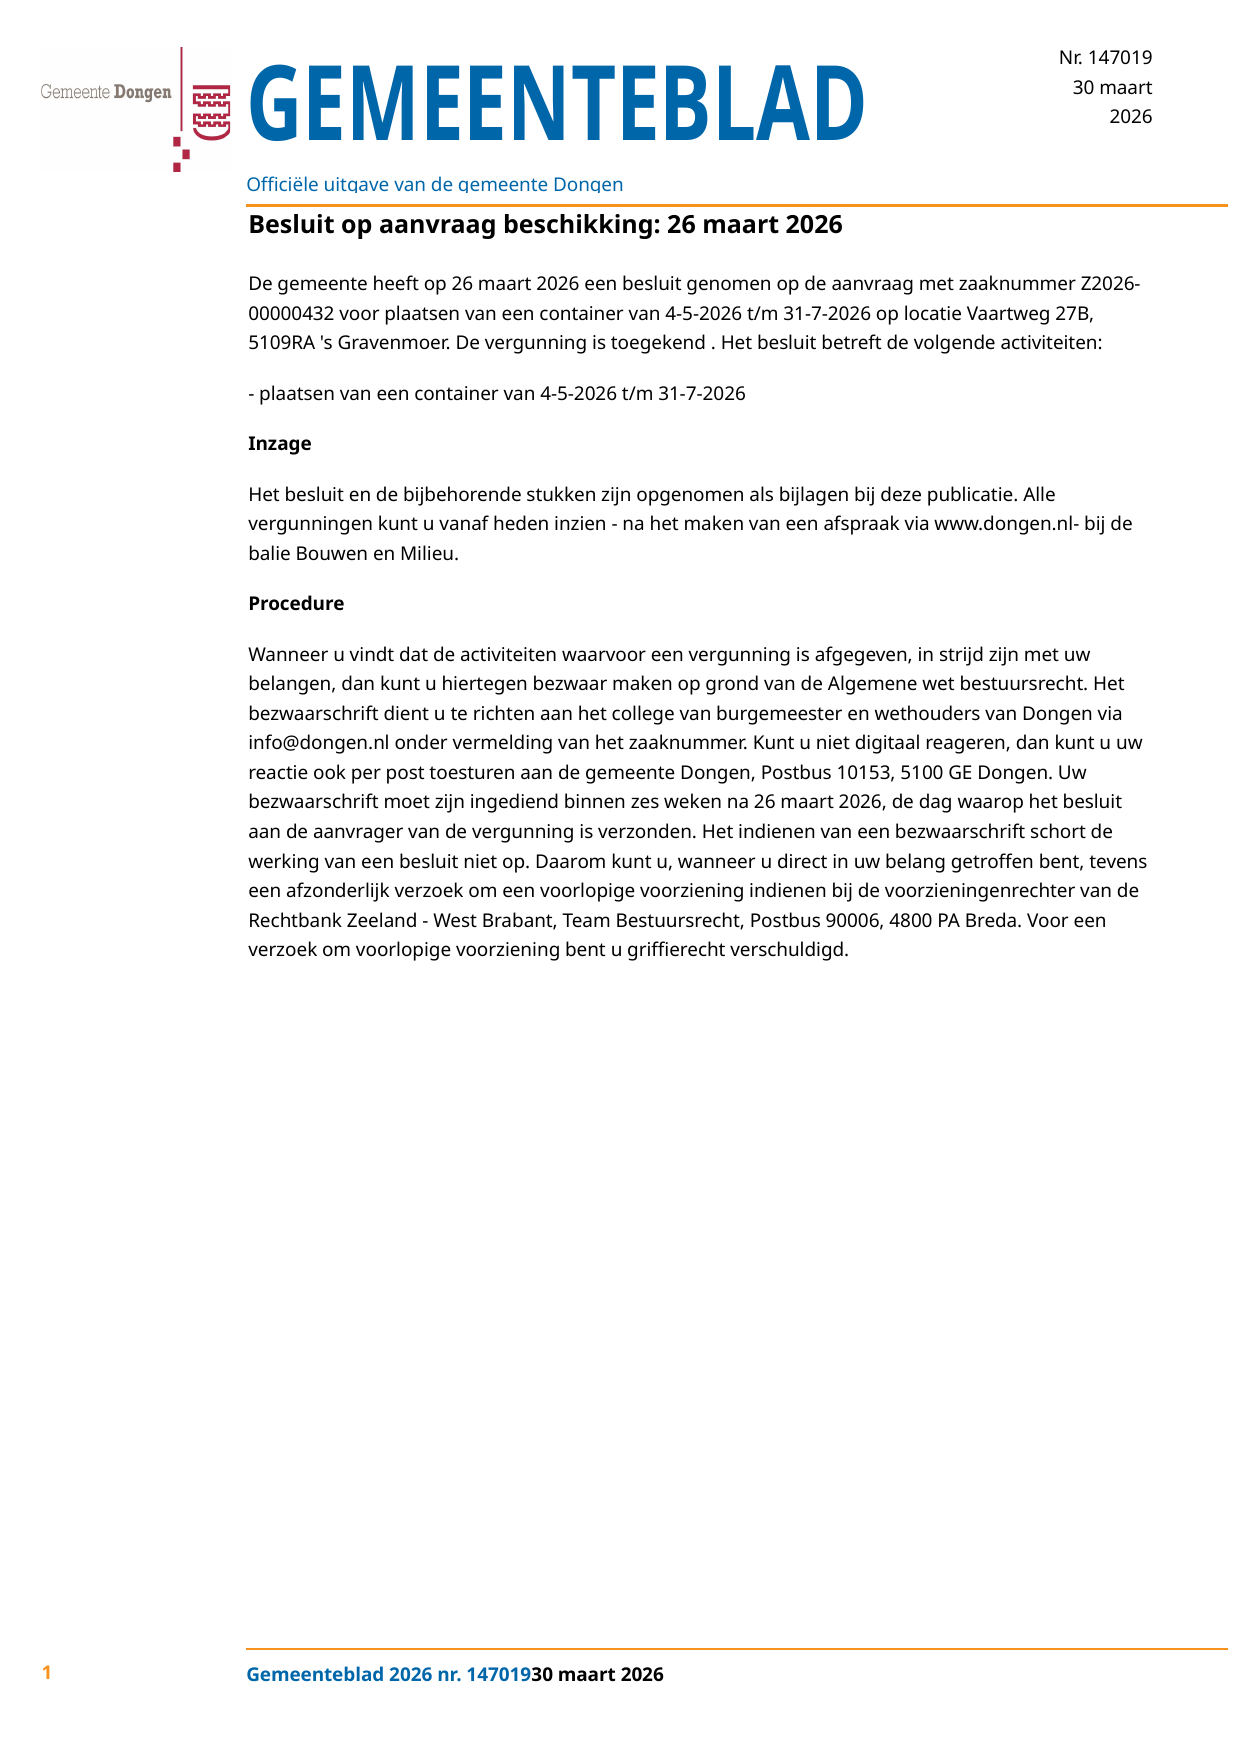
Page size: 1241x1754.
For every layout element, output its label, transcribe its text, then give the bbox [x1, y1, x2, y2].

text Besluit op aanvraag beschikking: 26 maart 2026 [248, 207, 1152, 241]
text Procedure [248, 590, 1152, 616]
text Inzage [248, 430, 1152, 456]
text - plaatsen van een container van 4-5-2026 t/m 31-7-2026 [248, 380, 1152, 406]
picture [41, 47, 231, 172]
text Het besluit en de bijbehorende stukken zijn opgenomen als bijlagen bij deze publicatie. Alle vergunningen kunt u vanaf heden inzien - na het maken van een afspraak via www.dongen.nl- bij de balie Bouwen en Milieu. [248, 481, 1152, 566]
text Wanneer u vindt dat de activiteiten waarvoor een vergunning is afgegeven, in strijd zijn met uw belangen, dan kunt u hiertegen bezwaar maken op grond van de Algemene wet bestuursrecht. Het bezwaarschrift dient u te richten aan het college van burgemeester en wethouders van Dongen via info@dongen.nl onder vermelding van het zaaknummer. Kunt u niet digitaal reageren, dan kunt u uw reactie ook per post toesturen aan de gemeente Dongen, Postbus 10153, 5100 GE Dongen. Uw bezwaarschrift moet zijn ingediend binnen zes weken na 26 maart 2026, de dag waarop het besluit aan de aanvrager van de vergunning is verzonden. Het indienen van een bezwaarschrift schort de werking van een besluit niet op. Daarom kunt u, wanneer u direct in uw belang getroffen bent, tevens een afzonderlijk verzoek om een voorlopige voorziening indienen bij de voorzieningenrechter van de Rechtbank Zeeland - West Brabant, Team Bestuursrecht, Postbus 90006, 4800 PA Breda. Voor een verzoek om voorlopige voorziening bent u griffierecht verschuldigd. [248, 641, 1152, 962]
text De gemeente heeft op 26 maart 2026 een besluit genomen op de aanvraag met zaaknummer Z2026-00000432 voor plaatsen van een container van 4-5-2026 t/m 31-7-2026 op locatie Vaartweg 27B, 5109RA 's Gravenmoer. De vergunning is toegekend . Het besluit betreft de volgende activiteiten: [248, 270, 1152, 355]
